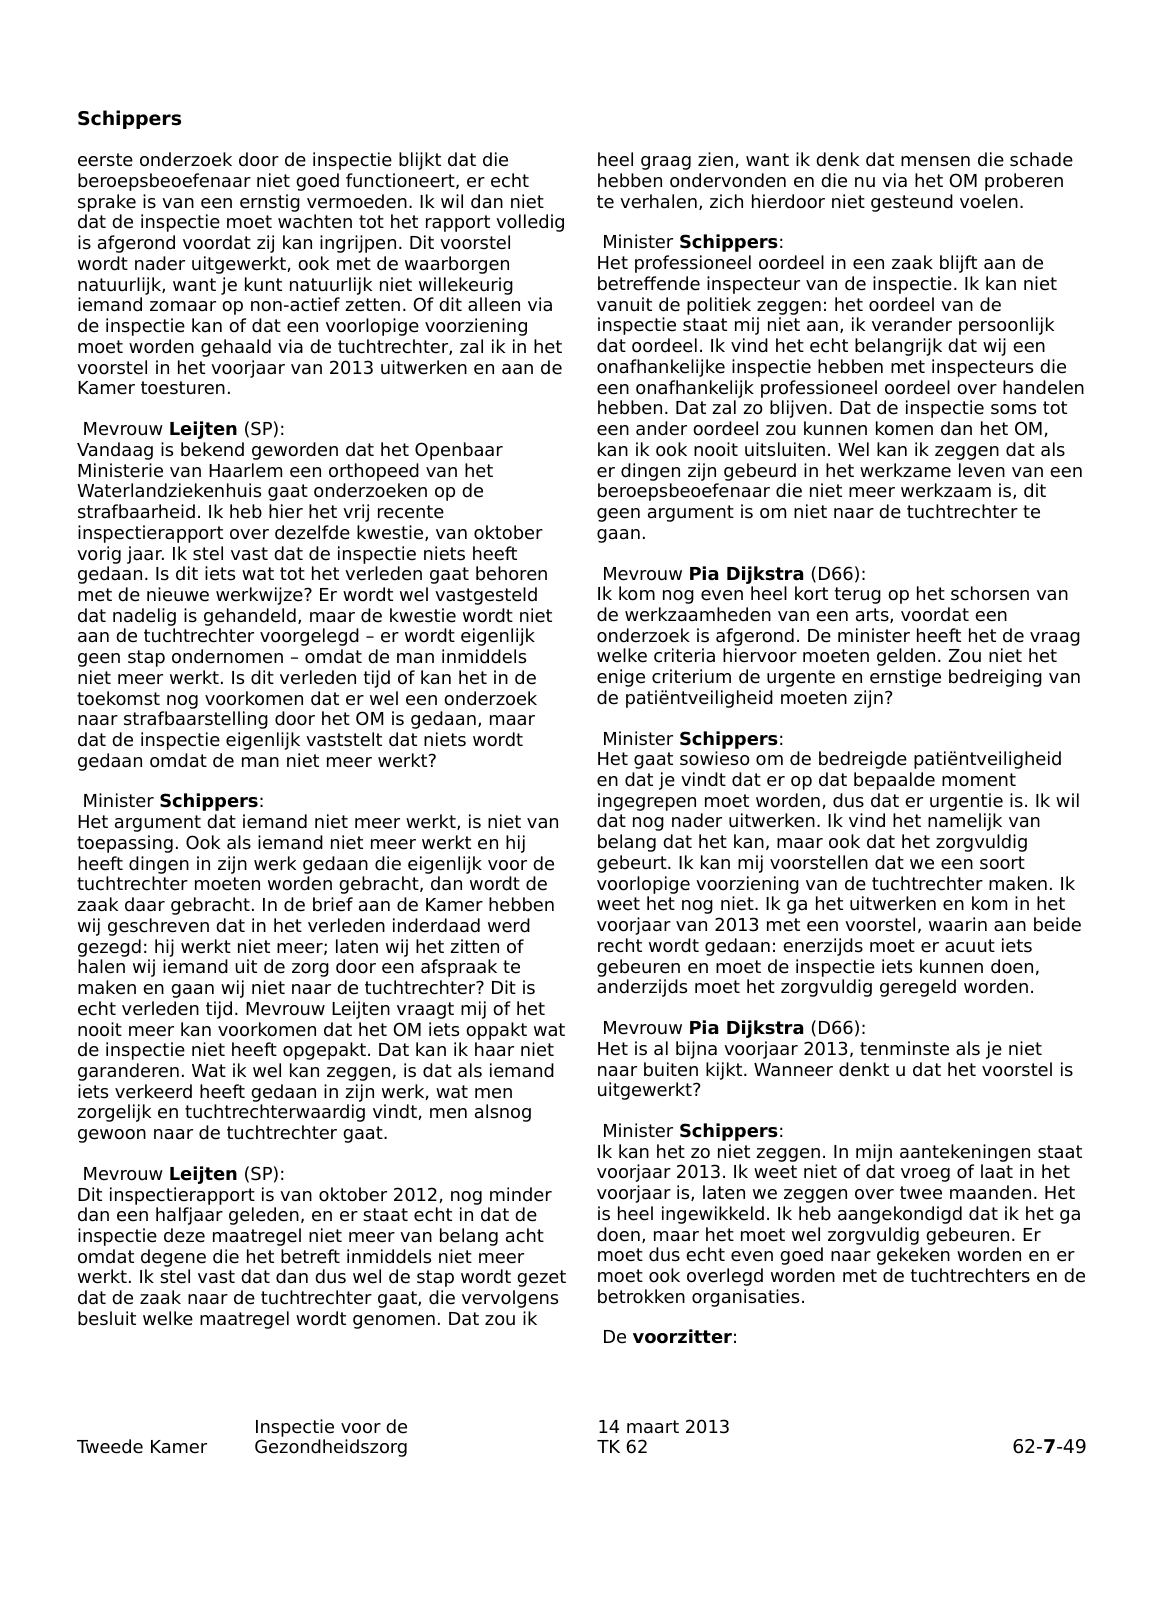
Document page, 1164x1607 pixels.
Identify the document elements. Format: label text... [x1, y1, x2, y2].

text Het professioneel oordeel in een zaak blijft aan de betreffende inspecteur van de inspectie. Ik kan niet vanuit de politiek zeggen: het oordeel van de inspectie staat mij niet aan, ik verander persoonlijk dat oordeel. Ik vind het echt belangrijk dat wij een onafhankelijke inspectie hebben met inspecteurs die een onafhankelijk professioneel oordeel over handelen hebben. Dat zal zo blijven. Dat de inspectie soms tot een ander oordeel zou kunnen komen dan het OM, kan ik ook nooit uitsluiten. Wel kan ik zeggen dat als er dingen zijn gebeurd in het werkzame leven van een beroepsbeoefenaar die niet meer werkzaam is, dit geen argument is om niet naar de tuchtrechter te gaan. [596, 253, 1087, 543]
text Mevrouw Leijten (SP): [77, 1164, 567, 1184]
text Het gaat sowieso om de bedreigde patiëntveiligheid en dat je vindt dat er op dat bepaalde moment ingegrepen moet worden, dus dat er urgentie is. Ik wil dat nog nader uitwerken. Ik vind het namelijk van belang dat het kan, maar ook dat het zorgvuldig gebeurt. Ik kan mij voorstellen dat we een soort voorlopige voorziening van de tuchtrechter maken. Ik weet het nog niet. Ik ga het uitwerken en kom in het voorjaar van 2013 met een voorstel, waarin aan beide recht wordt gedaan: enerzijds moet er acuut iets gebeuren en moet de inspectie iets kunnen doen, anderzijds moet het zorgvuldig geregeld worden. [596, 749, 1087, 998]
text Minister Schippers: [77, 791, 567, 812]
text Ik kan het zo niet zeggen. In mijn aantekeningen staat voorjaar 2013. Ik weet niet of dat vroeg of laat in het voorjaar is, laten we zeggen over twee maanden. Het is heel ingewikkeld. Ik heb aangekondigd dat ik het ga doen, maar het moet wel zorgvuldig gebeuren. Er moet dus echt even goed naar gekeken worden en er moet ook overlegd worden met de tuchtrechters en de betrokken organisaties. [596, 1142, 1087, 1307]
text Het is al bijna voorjaar 2013, tenminste als je niet naar buiten kijkt. Wanneer denkt u dat het voorstel is uitgewerkt? [596, 1039, 1087, 1101]
text Minister Schippers: [596, 728, 1087, 749]
text Dit inspectierapport is van oktober 2012, nog minder dan een halfjaar geleden, en er staat echt in dat de inspectie deze maatregel niet meer van belang acht omdat degene die het betreft inmiddels niet meer werkt. Ik stel vast dat dan dus wel de stap wordt gezet dat de zaak naar de tuchtrechter gaat, die vervolgens besluit welke maatregel wordt genomen. Dat zou ik [77, 1184, 567, 1329]
text eerste onderzoek door de inspectie blijkt dat die beroepsbeoefenaar niet goed functioneert, er echt sprake is van een ernstig vermoeden. Ik wil dan niet dat de inspectie moet wachten tot het rapport volledig is afgerond voordat zij kan ingrijpen. Dit voorstel wordt nader uitgewerkt, ook met de waarborgen natuurlijk, want je kunt natuurlijk niet willekeurig iemand zomaar op non-actief zetten. Of dit alleen via de inspectie kan of dat een voorlopige voorziening moet worden gehaald via de tuchtrechter, zal ik in het voorstel in het voorjaar van 2013 uitwerken en aan de Kamer toesturen. [77, 150, 567, 399]
text De voorzitter: [596, 1327, 1087, 1348]
text Ik kom nog even heel kort terug op het schorsen van de werkzaamheden van een arts, voordat een onderzoek is afgerond. De minister heeft het de vraag welke criteria hiervoor moeten gelden. Zou niet het enige criterium de urgente en ernstige bedreiging van de patiëntveiligheid moeten zijn? [596, 584, 1087, 708]
text Minister Schippers: [596, 1121, 1087, 1142]
text Minister Schippers: [596, 232, 1087, 253]
text heel graag zien, want ik denk dat mensen die schade hebben ondervonden en die nu via het OM proberen te verhalen, zich hierdoor niet gesteund voelen. [596, 150, 1087, 212]
text Mevrouw Pia Dijkstra (D66): [596, 1018, 1087, 1039]
text Mevrouw Leijten (SP): [77, 419, 567, 440]
text Vandaag is bekend geworden dat het Openbaar Ministerie van Haarlem een orthopeed van het Waterlandziekenhuis gaat onderzoeken op de strafbaarheid. Ik heb hier het vrij recente inspectierapport over dezelfde kwestie, van oktober vorig jaar. Ik stel vast dat de inspectie niets heeft gedaan. Is dit iets wat tot het verleden gaat behoren met de nieuwe werkwijze? Er wordt wel vastgesteld dat nadelig is gehandeld, maar de kwestie wordt niet aan de tuchtrechter voorgelegd – er wordt eigenlijk geen stap ondernomen – omdat de man inmiddels niet meer werkt. Is dit verleden tijd of kan het in de toekomst nog voorkomen dat er wel een onderzoek naar strafbaarstelling door het OM is gedaan, maar dat de inspectie eigenlijk vaststelt dat niets wordt gedaan omdat de man niet meer werkt? [77, 440, 567, 771]
text Het argument dat iemand niet meer werkt, is niet van toepassing. Ook als iemand niet meer werkt en hij heeft dingen in zijn werk gedaan die eigenlijk voor de tuchtrechter moeten worden gebracht, dan wordt de zaak daar gebracht. In de brief aan de Kamer hebben wij geschreven dat in het verleden inderdaad werd gezegd: hij werkt niet meer; laten wij het zitten of halen wij iemand uit de zorg door een afspraak te maken en gaan wij niet naar de tuchtrechter? Dit is echt verleden tijd. Mevrouw Leijten vraagt mij of het nooit meer kan voorkomen dat het OM iets oppakt wat de inspectie niet heeft opgepakt. Dat kan ik haar niet garanderen. Wat ik wel kan zeggen, is dat als iemand iets verkeerd heeft gedaan in zijn werk, wat men zorgelijk en tuchtrechterwaardig vindt, men alsnog gewoon naar de tuchtrechter gaat. [77, 812, 567, 1144]
text Mevrouw Pia Dijkstra (D66): [596, 563, 1087, 584]
